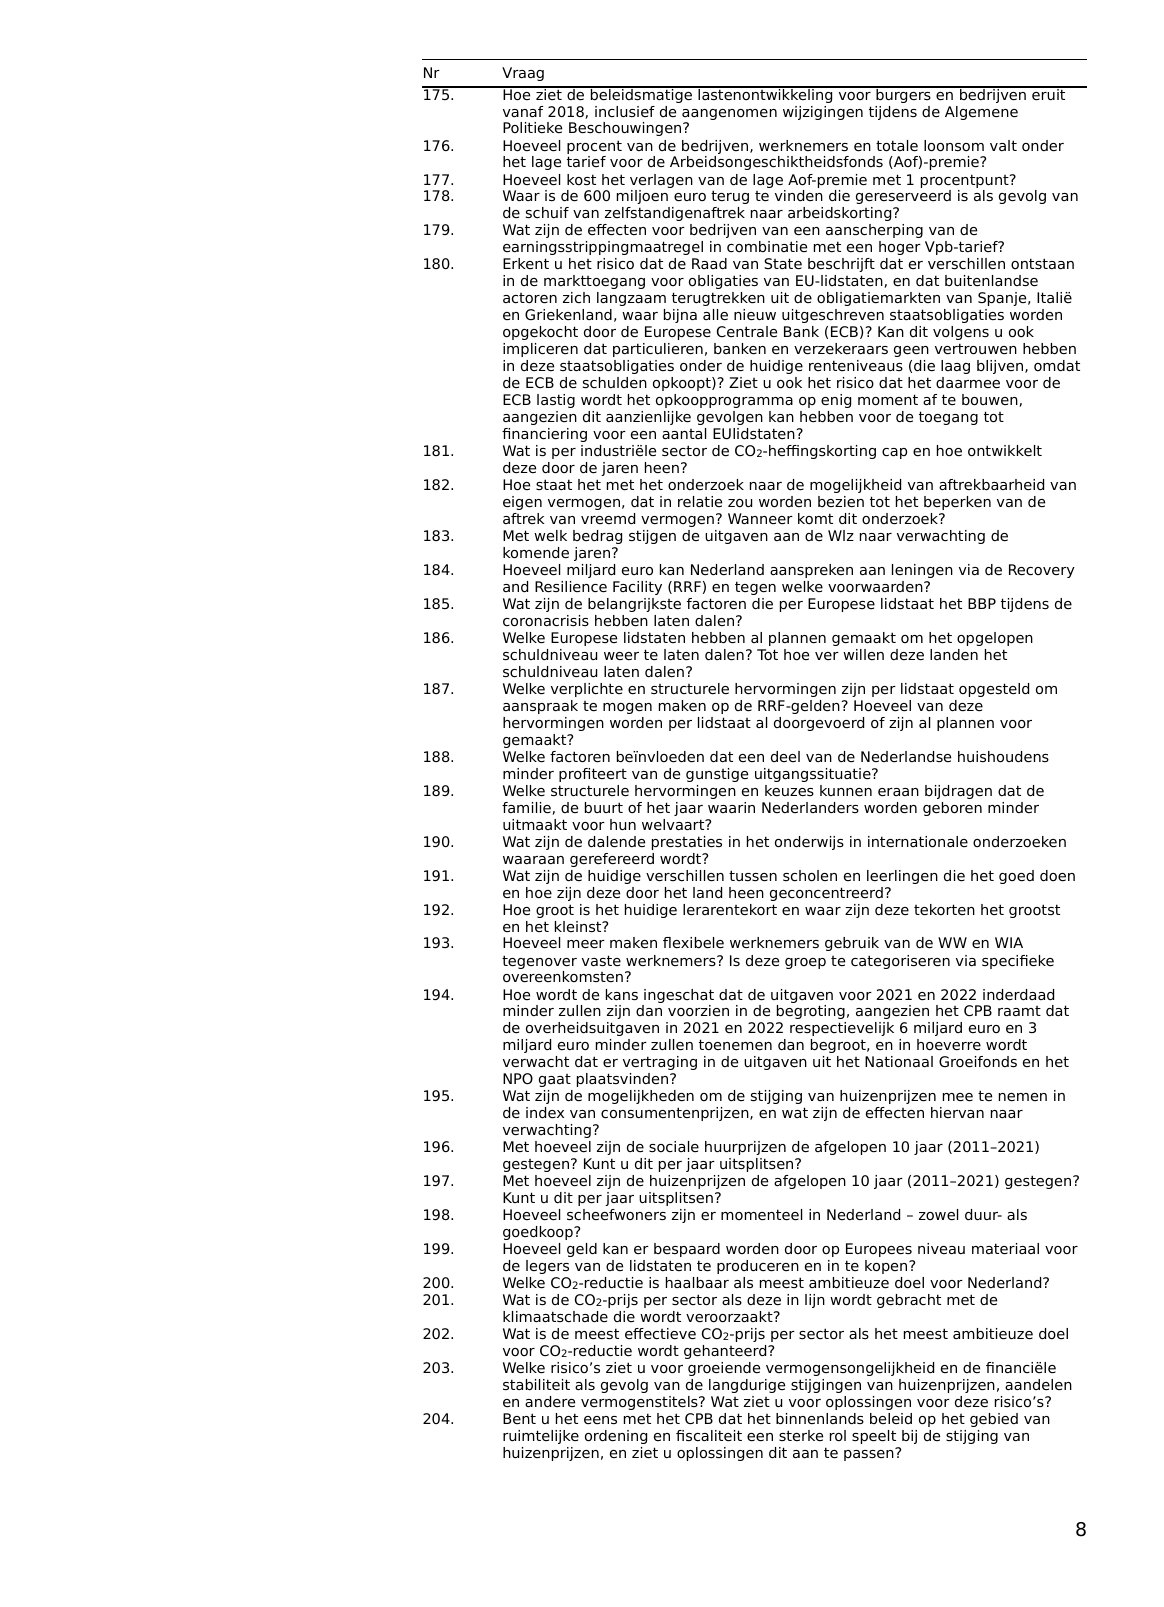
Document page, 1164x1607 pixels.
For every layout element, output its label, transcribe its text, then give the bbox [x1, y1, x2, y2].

table_cell Hoeveel miljard euro kan Nederland aanspreken aan leningen via de Recovery and Resilience Facility (RRF) en tegen welke voorwaarden? [496, 562, 1087, 596]
table_cell 188. [422, 749, 496, 783]
table_cell 197. [422, 1173, 496, 1207]
table_cell 190. [422, 834, 496, 867]
table_cell Hoeveel procent van de bedrijven, werknemers en totale loonsom valt onder het lage tarief voor de Arbeidsongeschiktheidsfonds (Aof)-premie? [496, 138, 1087, 171]
table_cell 204. [422, 1411, 496, 1462]
table_cell 187. [422, 681, 496, 749]
table_cell 203. [422, 1360, 496, 1411]
table_cell 196. [422, 1139, 496, 1173]
table_cell Wat zijn de dalende prestaties in het onderwijs in internationale onderzoeken waaraan gerefereerd wordt? [496, 834, 1087, 867]
table_cell 178. [422, 188, 496, 222]
table_cell Wat zijn de mogelijkheden om de stijging van huizenprijzen mee te nemen in de index van consumentenprijzen, en wat zijn de effecten hiervan naar verwachting? [496, 1088, 1087, 1139]
table_cell Wat zijn de belangrijkste factoren die per Europese lidstaat het BBP tijdens de coronacrisis hebben laten dalen? [496, 596, 1087, 630]
table_cell 182. [422, 477, 496, 528]
table_header Vraag [496, 60, 1087, 86]
table_cell 199. [422, 1241, 496, 1275]
table_cell Hoe groot is het huidige lerarentekort en waar zijn deze tekorten het grootst en het kleinst? [496, 901, 1087, 935]
table_cell Waar is de 600 miljoen euro terug te vinden die gereserveerd is als gevolg van de schuif van zelfstandigenaftrek naar arbeidskorting? [496, 188, 1087, 222]
table_cell Wat is de CO2-prijs per sector als deze in lijn wordt gebracht met de klimaatschade die wordt veroorzaakt? [496, 1292, 1087, 1326]
table_cell 194. [422, 986, 496, 1088]
table_cell Hoe staat het met het onderzoek naar de mogelijkheid van aftrekbaarheid van eigen vermogen, dat in relatie zou worden bezien tot het beperken van de aftrek van vreemd vermogen? Wanneer komt dit onderzoek? [496, 477, 1087, 528]
table_cell Bent u het eens met het CPB dat het binnenlands beleid op het gebied van ruimtelijke ordening en fiscaliteit een sterke rol speelt bij de stijging van huizenprijzen, en ziet u oplossingen dit aan te passen? [496, 1411, 1087, 1462]
table_cell 202. [422, 1326, 496, 1360]
table_cell Welke Europese lidstaten hebben al plannen gemaakt om het opgelopen schuldniveau weer te laten dalen? Tot hoe ver willen deze landen het schuldniveau laten dalen? [496, 630, 1087, 681]
table_cell 186. [422, 630, 496, 681]
table_cell Welke verplichte en structurele hervormingen zijn per lidstaat opgesteld om aanspraak te mogen maken op de RRF-gelden? Hoeveel van deze hervormingen worden per lidstaat al doorgevoerd of zijn al plannen voor gemaakt? [496, 681, 1087, 749]
table_cell 177. [422, 171, 496, 188]
table_cell Welke structurele hervormingen en keuzes kunnen eraan bijdragen dat de familie, de buurt of het jaar waarin Nederlanders worden geboren minder uitmaakt voor hun welvaart? [496, 783, 1087, 833]
table_cell Erkent u het risico dat de Raad van State beschrijft dat er verschillen ontstaan in de markttoegang voor obligaties van EU-lidstaten, en dat buitenlandse actoren zich langzaam terugtrekken uit de obligatiemarkten van Spanje, Italië en Griekenland, waar bijna alle nieuw uitgeschreven staatsobligaties worden opgekocht door de Europese Centrale Bank (ECB)? Kan dit volgens u ook impliceren dat particulieren, banken en verzekeraars geen vertrouwen hebben in deze staatsobligaties onder de huidige renteniveaus (die laag blijven, omdat de ECB de schulden opkoopt)? Ziet u ook het risico dat het daarmee voor de ECB lastig wordt het opkoopprogramma op enig moment af te bouwen, aangezien dit aanzienlijke gevolgen kan hebben voor de toegang tot financiering voor een aantal EU­lidstaten? [496, 256, 1087, 443]
table_cell Hoeveel meer maken flexibele werknemers gebruik van de WW en WIA tegenover vaste werknemers? Is deze groep te categoriseren via specifieke overeenkomsten? [496, 935, 1087, 986]
table_cell Hoe wordt de kans ingeschat dat de uitgaven voor 2021 en 2022 inderdaad minder zullen zijn dan voorzien in de begroting, aangezien het CPB raamt dat de overheidsuitgaven in 2021 en 2022 respectievelijk 6 miljard euro en 3 miljard euro minder zullen toenemen dan begroot, en in hoeverre wordt verwacht dat er vertraging in de uitgaven uit het Nationaal Groeifonds en het NPO gaat plaatsvinden? [496, 986, 1087, 1088]
table_header Nr [422, 60, 496, 86]
table_cell 200. [422, 1275, 496, 1292]
table_cell 185. [422, 596, 496, 630]
table_cell Hoeveel geld kan er bespaard worden door op Europees niveau materiaal voor de legers van de lidstaten te produceren en in te kopen? [496, 1241, 1087, 1275]
table_cell 195. [422, 1088, 496, 1139]
table_cell Hoeveel scheefwoners zijn er momenteel in Nederland – zowel duur- als goedkoop? [496, 1207, 1087, 1241]
table_cell Wat is de meest effectieve CO2-prijs per sector als het meest ambitieuze doel voor CO2-reductie wordt gehanteerd? [496, 1326, 1087, 1360]
table_cell 184. [422, 562, 496, 596]
table_cell Welke factoren beïnvloeden dat een deel van de Nederlandse huishoudens minder profiteert van de gunstige uitgangssituatie? [496, 749, 1087, 783]
table_cell 180. [422, 256, 496, 443]
table_cell Wat zijn de huidige verschillen tussen scholen en leerlingen die het goed doen en hoe zijn deze door het land heen geconcentreerd? [496, 868, 1087, 901]
table_cell 183. [422, 528, 496, 562]
table_cell 198. [422, 1207, 496, 1241]
table_cell Met welk bedrag stijgen de uitgaven aan de Wlz naar verwachting de komende jaren? [496, 528, 1087, 562]
table_cell 201. [422, 1292, 496, 1326]
table_cell Welke risico’s ziet u voor groeiende vermogensongelijkheid en de financiële stabiliteit als gevolg van de langdurige stijgingen van huizenprijzen, aandelen en andere vermogenstitels? Wat ziet u voor oplossingen voor deze risico’s? [496, 1360, 1087, 1411]
table_cell 193. [422, 935, 496, 986]
table_cell Hoeveel kost het verlagen van de lage Aof-premie met 1 procentpunt? [496, 171, 1087, 188]
table_cell 176. [422, 138, 496, 171]
table_cell 192. [422, 901, 496, 935]
table_cell 179. [422, 222, 496, 256]
table_cell 191. [422, 868, 496, 901]
table_cell Met hoeveel zijn de sociale huurprijzen de afgelopen 10 jaar (2011–2021) gestegen? Kunt u dit per jaar uitsplitsen? [496, 1139, 1087, 1173]
table_cell Wat is per industriële sector de CO2-heffingskorting cap en hoe ontwikkelt deze door de jaren heen? [496, 443, 1087, 477]
table_cell 175. [422, 88, 496, 137]
table_cell 181. [422, 443, 496, 477]
table_cell Welke CO2-reductie is haalbaar als meest ambitieuze doel voor Nederland? [496, 1275, 1087, 1292]
table_cell Met hoeveel zijn de huizenprijzen de afgelopen 10 jaar (2011–2021) gestegen? Kunt u dit per jaar uitsplitsen? [496, 1173, 1087, 1207]
table_cell Wat zijn de effecten voor bedrijven van een aanscherping van de earningsstrippingmaatregel in combinatie met een hoger Vpb-tarief? [496, 222, 1087, 256]
table_cell Hoe ziet de beleidsmatige lastenontwikkeling voor burgers en bedrijven eruit vanaf 2018, inclusief de aangenomen wijzigingen tijdens de Algemene Politieke Beschouwingen? [496, 88, 1087, 137]
table_cell 189. [422, 783, 496, 833]
